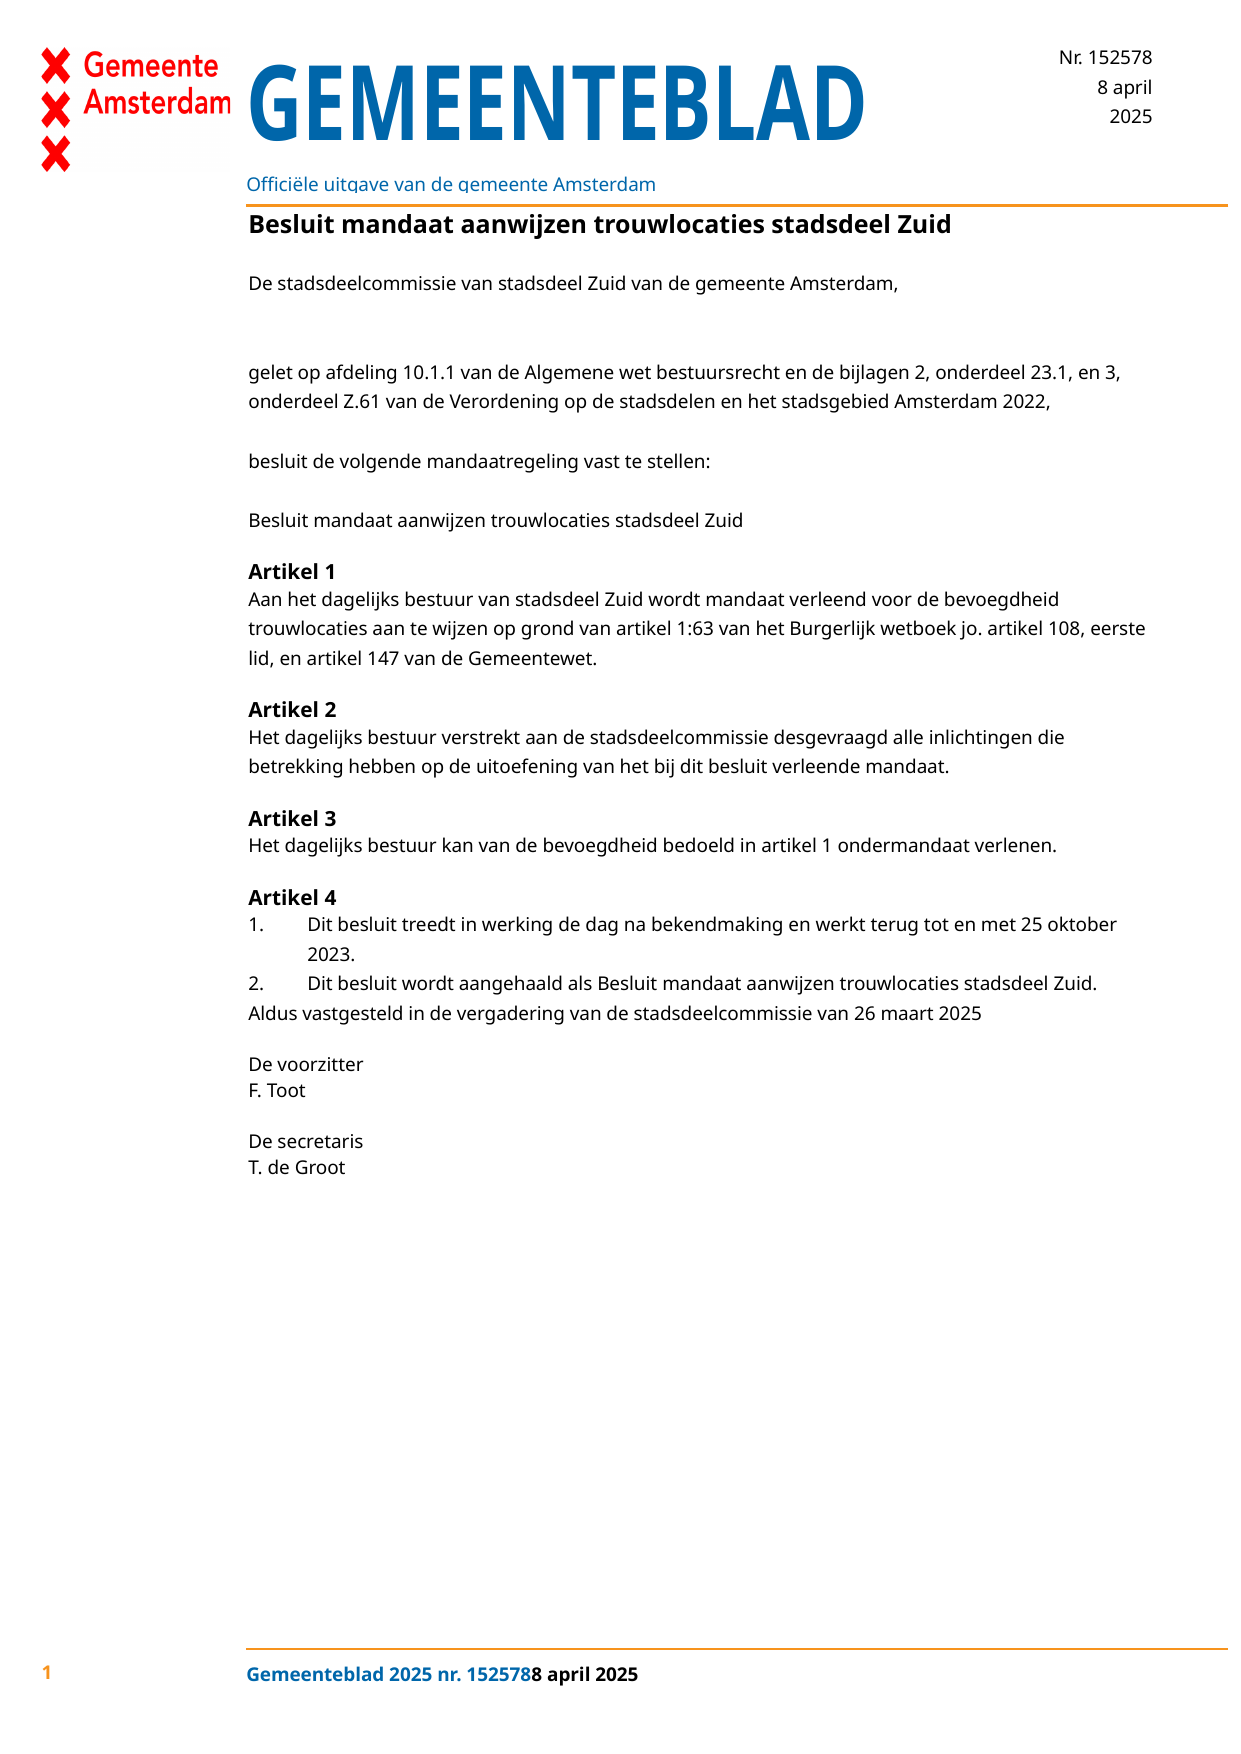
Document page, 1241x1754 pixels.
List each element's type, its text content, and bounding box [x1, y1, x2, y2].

text Besluit mandaat aanwijzen trouwlocaties stadsdeel Zuid [248, 207, 1152, 241]
text De secretaris [248, 1128, 1152, 1154]
text Het dagelijks bestuur verstrekt aan de stadsdeelcommissie desgevraagd alle inlichtingen die betrekking hebben op de uitoefening van het bij dit besluit verleende mandaat. [248, 724, 1152, 779]
text gelet op afdeling 10.1.1 van de Algemene wet bestuursrecht en de bijlagen 2, onderdeel 23.1, en 3, onderdeel Z.61 van de Verordening op de stadsdelen en het stadsgebied Amsterdam 2022, [248, 359, 1152, 414]
text T. de Groot [248, 1154, 1152, 1180]
text De voorzitter [248, 1051, 1152, 1077]
text Aldus vastgesteld in de vergadering van de stadsdeelcommissie van 26 maart 2025 [248, 1000, 1152, 1026]
text Artikel 2 [248, 695, 1152, 724]
text Het dagelijks bestuur kan van de bevoegdheid bedoeld in artikel 1 ondermandaat verlenen. [248, 832, 1152, 858]
text Artikel 4 [248, 883, 1152, 911]
text Besluit mandaat aanwijzen trouwlocaties stadsdeel Zuid [248, 507, 1152, 533]
picture [41, 47, 231, 172]
text De stadsdeelcommissie van stadsdeel Zuid van de gemeente Amsterdam, [248, 270, 1152, 296]
text Artikel 3 [248, 804, 1152, 832]
text Artikel 1 [248, 557, 1152, 586]
list Dit besluit treedt in werking de dag na bekendmaking en werkt terug tot en met 25 oktober 2023. [248, 911, 1152, 966]
text besluit de volgende mandaatregeling vast te stellen: [248, 448, 1152, 473]
list Dit besluit wordt aangehaald als Besluit mandaat aanwijzen trouwlocaties stadsdeel Zuid. [248, 970, 1152, 996]
text Aan het dagelijks bestuur van stadsdeel Zuid wordt mandaat verleend voor de bevoegdheid trouwlocaties aan te wijzen op grond van artikel 1:63 van het Burgerlijk wetboek jo. artikel 108, eerste lid, en artikel 147 van de Gemeentewet. [248, 586, 1152, 671]
text F. Toot [248, 1077, 1152, 1103]
